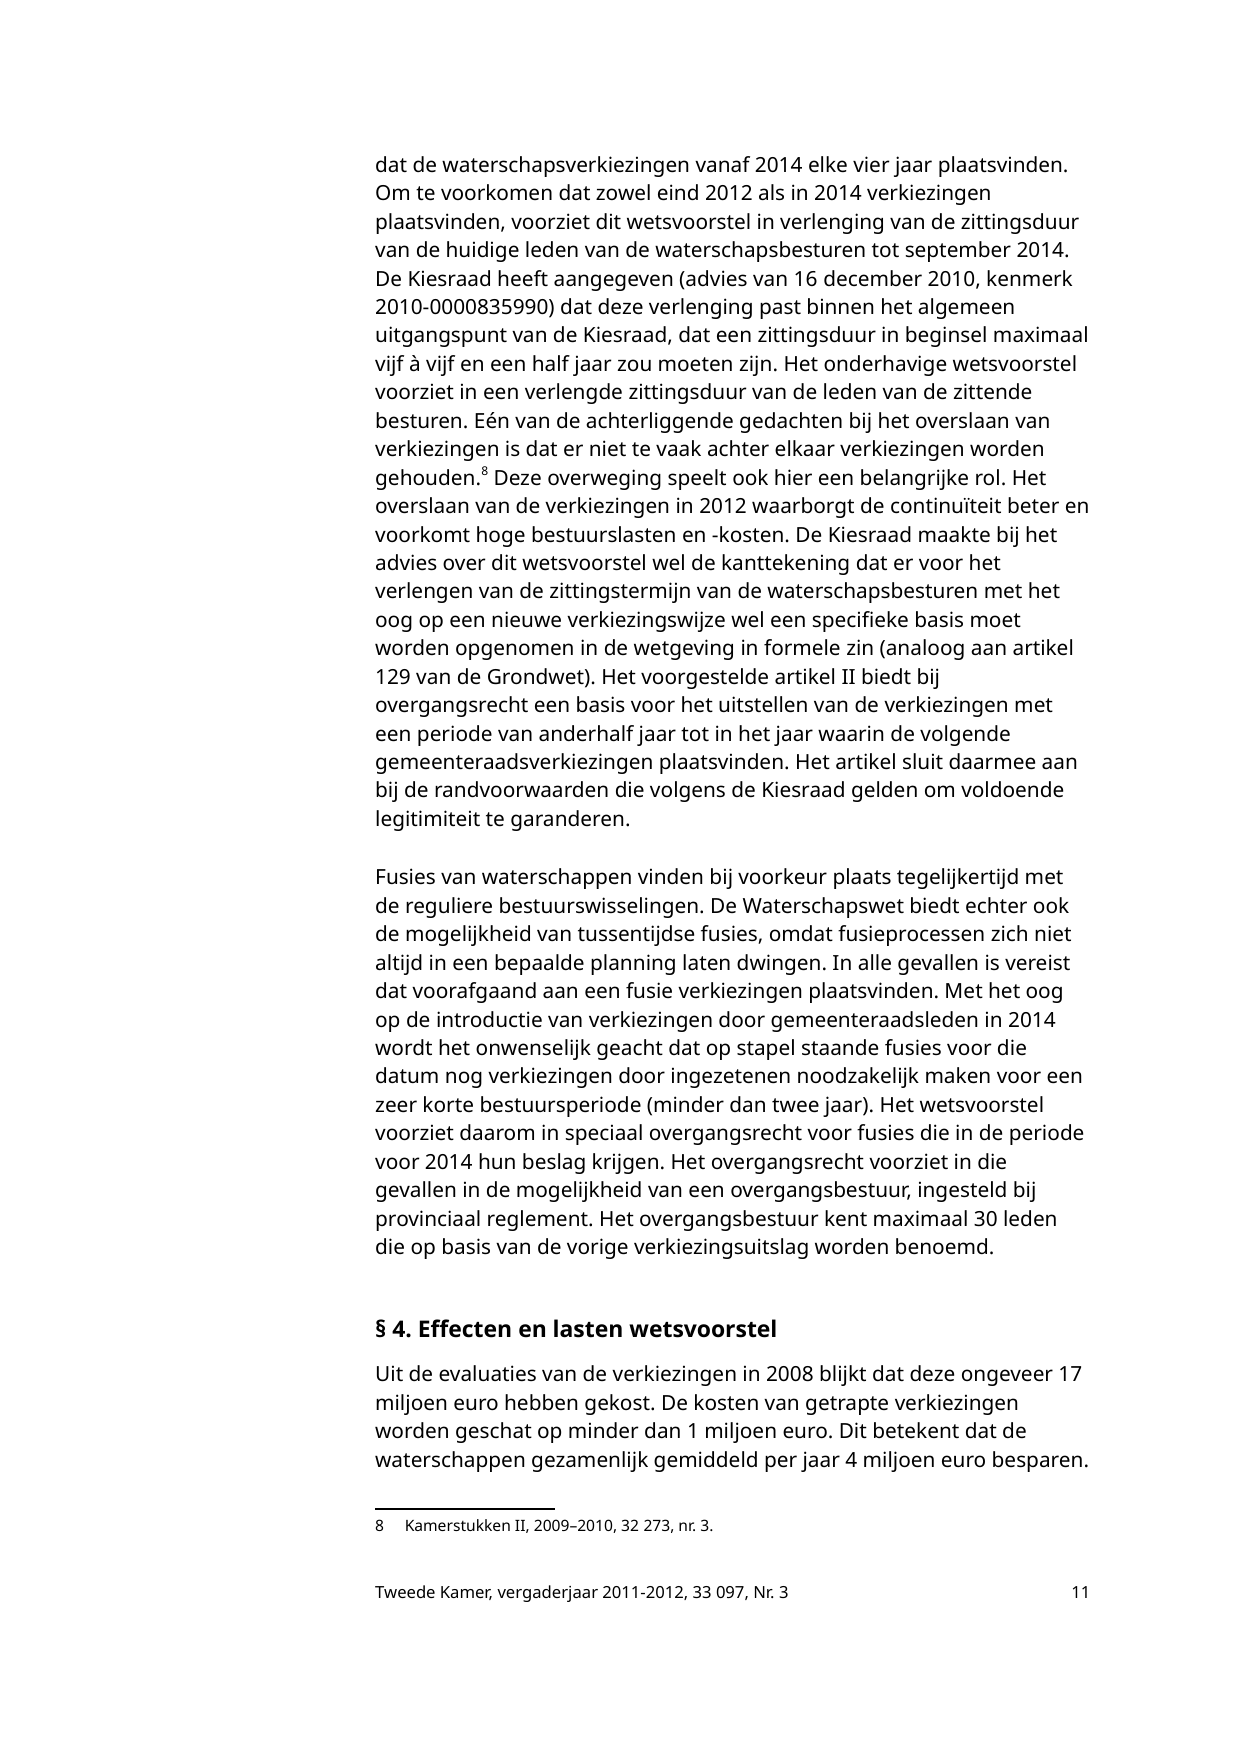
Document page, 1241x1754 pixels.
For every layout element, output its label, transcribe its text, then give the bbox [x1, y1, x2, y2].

text Uit de evaluaties van de verkiezingen in 2008 blijkt dat deze ongeveer 17 miljoen euro hebben gekost. De kosten van getrapte verkiezingen worden geschat op minder dan 1 miljoen euro. Dit betekent dat de waterschappen gezamenlijk gemiddeld per jaar 4 miljoen euro besparen. [375, 1359, 1090, 1473]
text Fusies van waterschappen vinden bij voorkeur plaats tegelijkertijd met de reguliere bestuurswisselingen. De Waterschapswet biedt echter ook de mogelijkheid van tussentijdse fusies, omdat fusieprocessen zich niet altijd in een bepaalde planning laten dwingen. In alle gevallen is vereist dat voorafgaand aan een fusie verkiezingen plaatsvinden. Met het oog op de introductie van verkiezingen door gemeenteraadsleden in 2014 wordt het onwenselijk geacht dat op stapel staande fusies voor die datum nog verkiezingen door ingezetenen noodzakelijk maken voor een zeer korte bestuursperiode (minder dan twee jaar). Het wetsvoorstel voorziet daarom in speciaal overgangsrecht voor fusies die in de periode voor 2014 hun beslag krijgen. Het overgangsrecht voorziet in die gevallen in de mogelijkheid van een overgangsbestuur, ingesteld bij provinciaal reglement. Het overgangsbestuur kent maximaal 30 leden die op basis van de vorige verkiezingsuitslag worden benoemd. [375, 862, 1090, 1261]
text Kamerstukken II, 2009–2010, 32 273, nr. 3. [375, 1508, 1090, 1536]
text dat de waterschapsverkiezingen vanaf 2014 elke vier jaar plaatsvinden. Om te voorkomen dat zowel eind 2012 als in 2014 verkiezingen plaatsvinden, voorziet dit wetsvoorstel in verlenging van de zittingsduur van de huidige leden van de waterschapsbesturen tot september 2014. De Kiesraad heeft aangegeven (advies van 16 december 2010, kenmerk 2010-0000835990) dat deze verlenging past binnen het algemeen uitgangspunt van de Kiesraad, dat een zittingsduur in beginsel maximaal vijf à vijf en een half jaar zou moeten zijn. Het onderhavige wetsvoorstel voorziet in een verlengde zittingsduur van de leden van de zittende besturen. Eén van de achterliggende gedachten bij het overslaan van verkiezingen is dat er niet te vaak achter elkaar verkiezingen worden gehouden. Deze overweging speelt ook hier een belangrijke rol. Het overslaan van de verkiezingen in 2012 waarborgt de continuïteit beter en voorkomt hoge bestuurslasten en -kosten. De Kiesraad maakte bij het advies over dit wetsvoorstel wel de kanttekening dat er voor het verlengen van de zittingstermijn van de waterschapsbesturen met het oog op een nieuwe verkiezingswijze wel een specifieke basis moet worden opgenomen in de wetgeving in formele zin (analoog aan artikel 129 van de Grondwet). Het voorgestelde artikel II biedt bij overgangsrecht een basis voor het uitstellen van de verkiezingen met een periode van anderhalf jaar tot in het jaar waarin de volgende gemeenteraadsverkiezingen plaatsvinden. Het artikel sluit daarmee aan bij de randvoorwaarden die volgens de Kiesraad gelden om voldoende legitimiteit te garanderen. [375, 150, 1090, 832]
subtitle § 4. Effecten en lasten wetsvoorstel [375, 1313, 1090, 1344]
